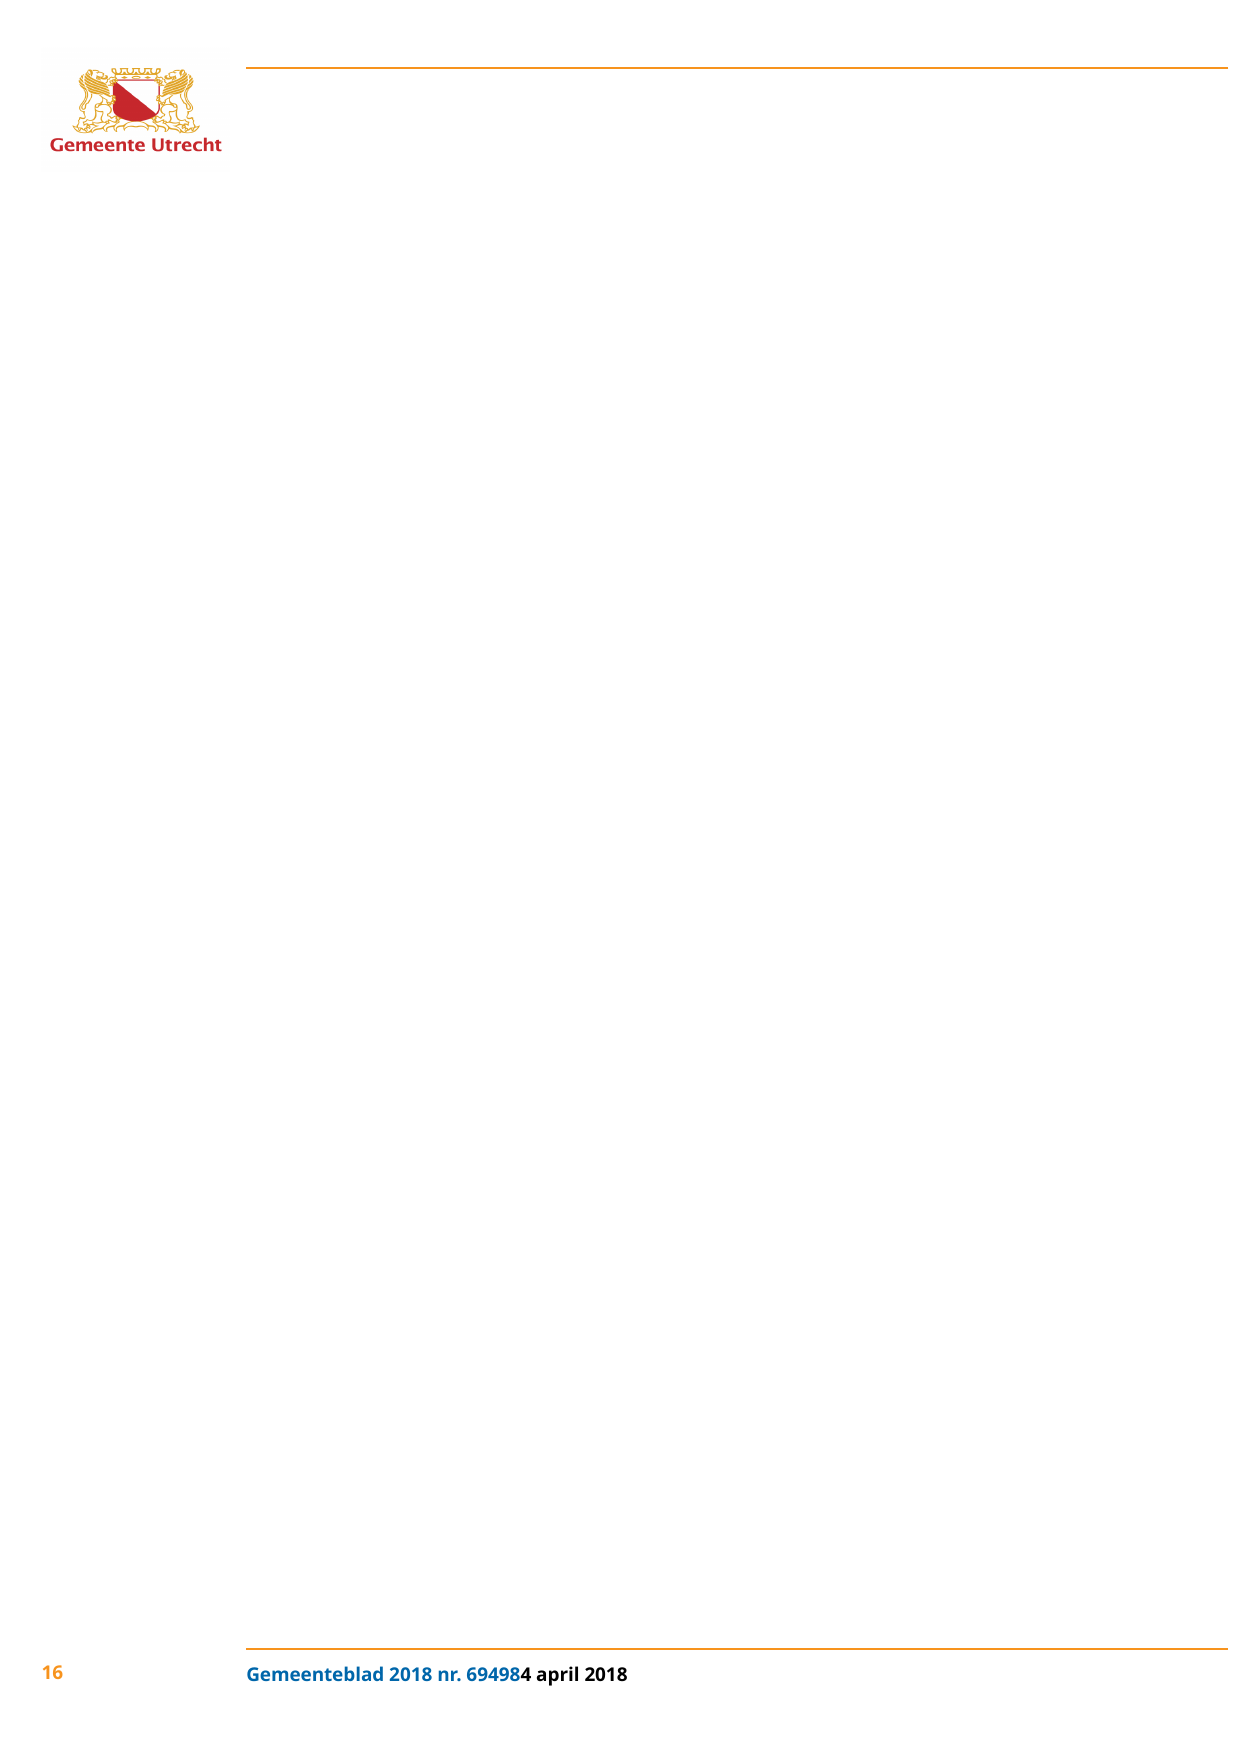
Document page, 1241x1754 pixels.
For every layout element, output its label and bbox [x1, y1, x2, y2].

picture [41, 47, 231, 172]
